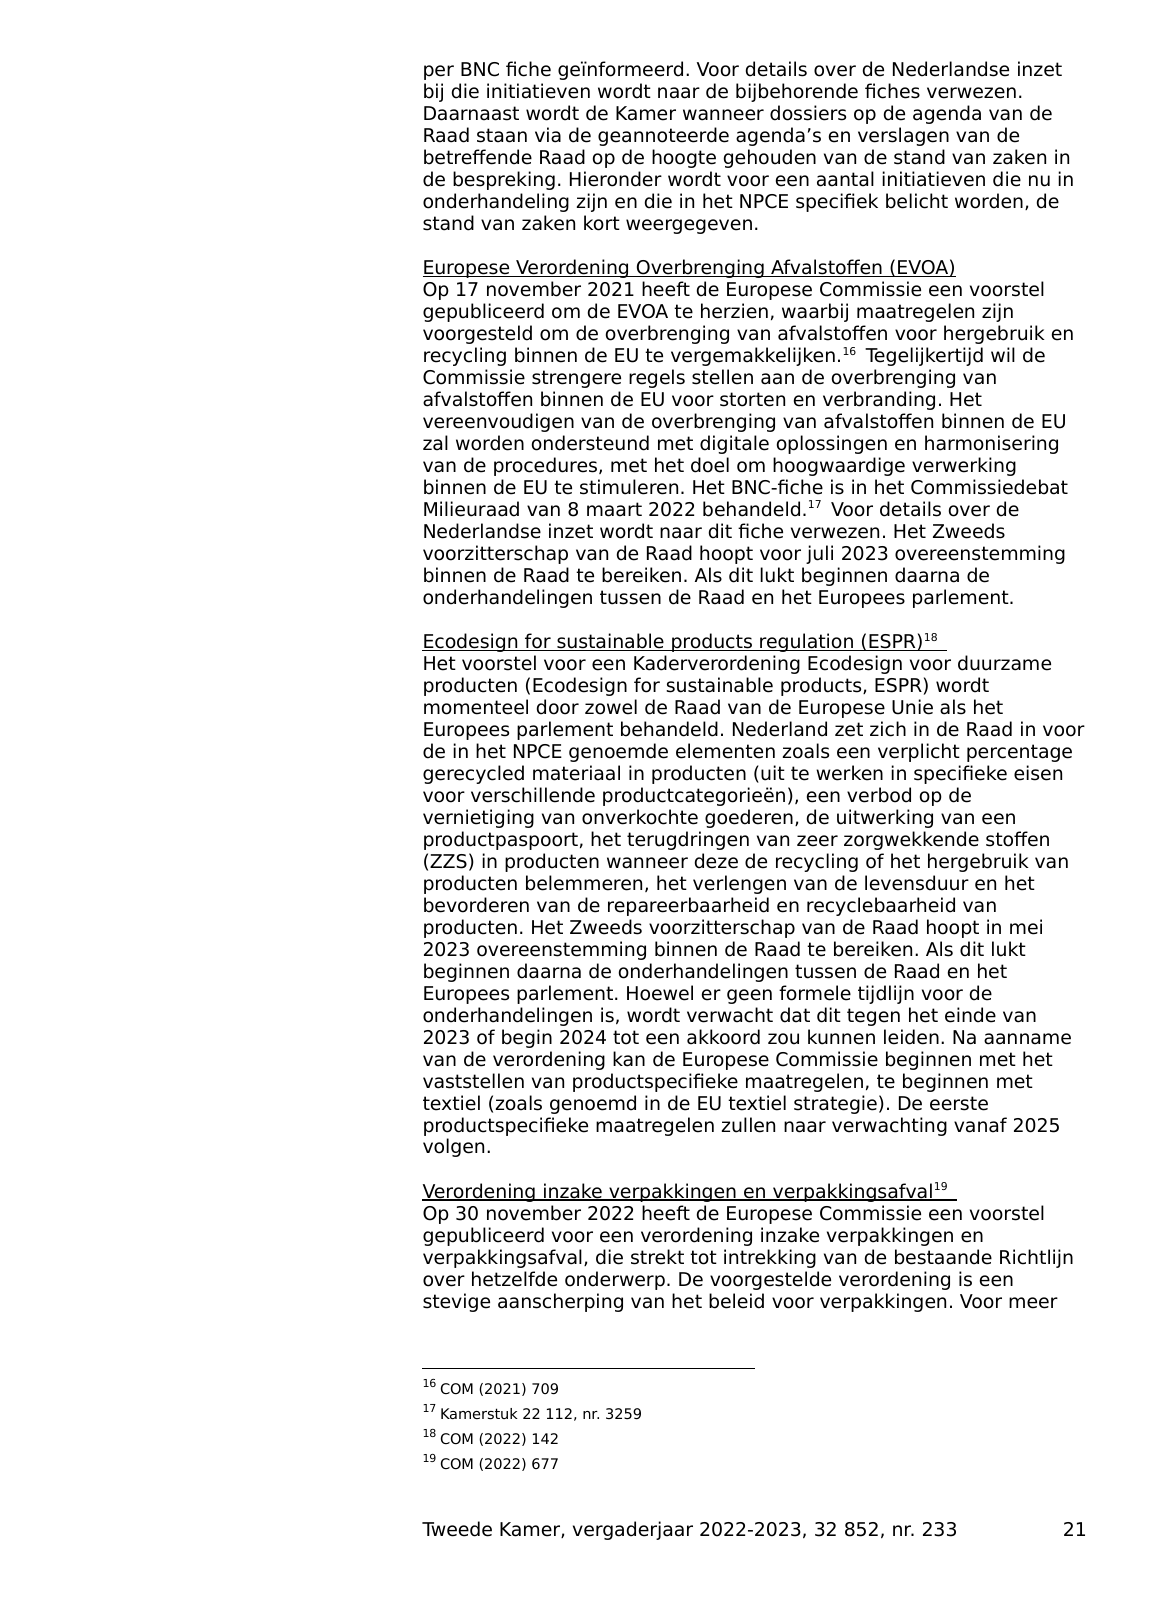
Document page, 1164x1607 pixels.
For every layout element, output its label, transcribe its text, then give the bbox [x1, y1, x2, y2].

text Europese Verordening Overbrenging Afvalstoffen (EVOA) [422, 257, 1087, 279]
text COM (2021) 709 [422, 1377, 1087, 1399]
text Ecodesign for sustainable products regulation (ESPR) [422, 631, 1087, 653]
text COM (2022) 142 [422, 1427, 1087, 1449]
text Op 17 november 2021 heeft de Europese Commissie een voorstel gepubliceerd om de EVOA te herzien, waarbij maatregelen zijn voorgesteld om de overbrenging van afvalstoffen voor hergebruik en recycling binnen de EU te vergemakkelijken. Tegelijkertijd wil de Commissie strengere regels stellen aan de overbrenging van afvalstoffen binnen de EU voor storten en verbranding. Het vereenvoudigen van de overbrenging van afvalstoffen binnen de EU zal worden ondersteund met digitale oplossingen en harmonisering van de procedures, met het doel om hoogwaardige verwerking binnen de EU te stimuleren. Het BNC-fiche is in het Commissiedebat Milieuraad van 8 maart 2022 behandeld. Voor details over de Nederlandse inzet wordt naar dit fiche verwezen. Het Zweeds voorzitterschap van de Raad hoopt voor juli 2023 overeenstemming binnen de Raad te bereiken. Als dit lukt beginnen daarna de onderhandelingen tussen de Raad en het Europees parlement. [422, 279, 1087, 609]
text per BNC fiche geïnformeerd. Voor details over de Nederlandse inzet bij die initiatieven wordt naar de bijbehorende fiches verwezen. Daarnaast wordt de Kamer wanneer dossiers op de agenda van de Raad staan via de geannoteerde agenda’s en verslagen van de betreffende Raad op de hoogte gehouden van de stand van zaken in de bespreking. Hieronder wordt voor een aantal initiatieven die nu in onderhandeling zijn en die in het NPCE specifiek belicht worden, de stand van zaken kort weergegeven. [422, 59, 1087, 235]
text Kamerstuk 22 112, nr. 3259 [422, 1402, 1087, 1424]
text Op 30 november 2022 heeft de Europese Commissie een voorstel gepubliceerd voor een verordening inzake verpakkingen en verpakkingsafval, die strekt tot intrekking van de bestaande Richtlijn over hetzelfde onderwerp. De voorgestelde verordening is een stevige aanscherping van het beleid voor verpakkingen. Voor meer [422, 1203, 1087, 1312]
text COM (2022) 677 [422, 1452, 1087, 1474]
text Verordening inzake verpakkingen en verpakkingsafval [422, 1181, 1087, 1203]
text Het voorstel voor een Kaderverordening Ecodesign voor duurzame producten (Ecodesign for sustainable products, ESPR) wordt momenteel door zowel de Raad van de Europese Unie als het Europees parlement behandeld. Nederland zet zich in de Raad in voor de in het NPCE genoemde elementen zoals een verplicht percentage gerecycled materiaal in producten (uit te werken in specifieke eisen voor verschillende productcategorieën), een verbod op de vernietiging van onverkochte goederen, de uitwerking van een productpaspoort, het terugdringen van zeer zorgwekkende stoffen (ZZS) in producten wanneer deze de recycling of het hergebruik van producten belemmeren, het verlengen van de levensduur en het bevorderen van de repareerbaarheid en recyclebaarheid van producten. Het Zweeds voorzitterschap van de Raad hoopt in mei 2023 overeenstemming binnen de Raad te bereiken. Als dit lukt beginnen daarna de onderhandelingen tussen de Raad en het Europees parlement. Hoewel er geen formele tijdlijn voor de onderhandelingen is, wordt verwacht dat dit tegen het einde van 2023 of begin 2024 tot een akkoord zou kunnen leiden. Na aanname van de verordening kan de Europese Commissie beginnen met het vaststellen van productspecifieke maatregelen, te beginnen met textiel (zoals genoemd in de EU textiel strategie). De eerste productspecifieke maatregelen zullen naar verwachting vanaf 2025 volgen. [422, 653, 1087, 1158]
